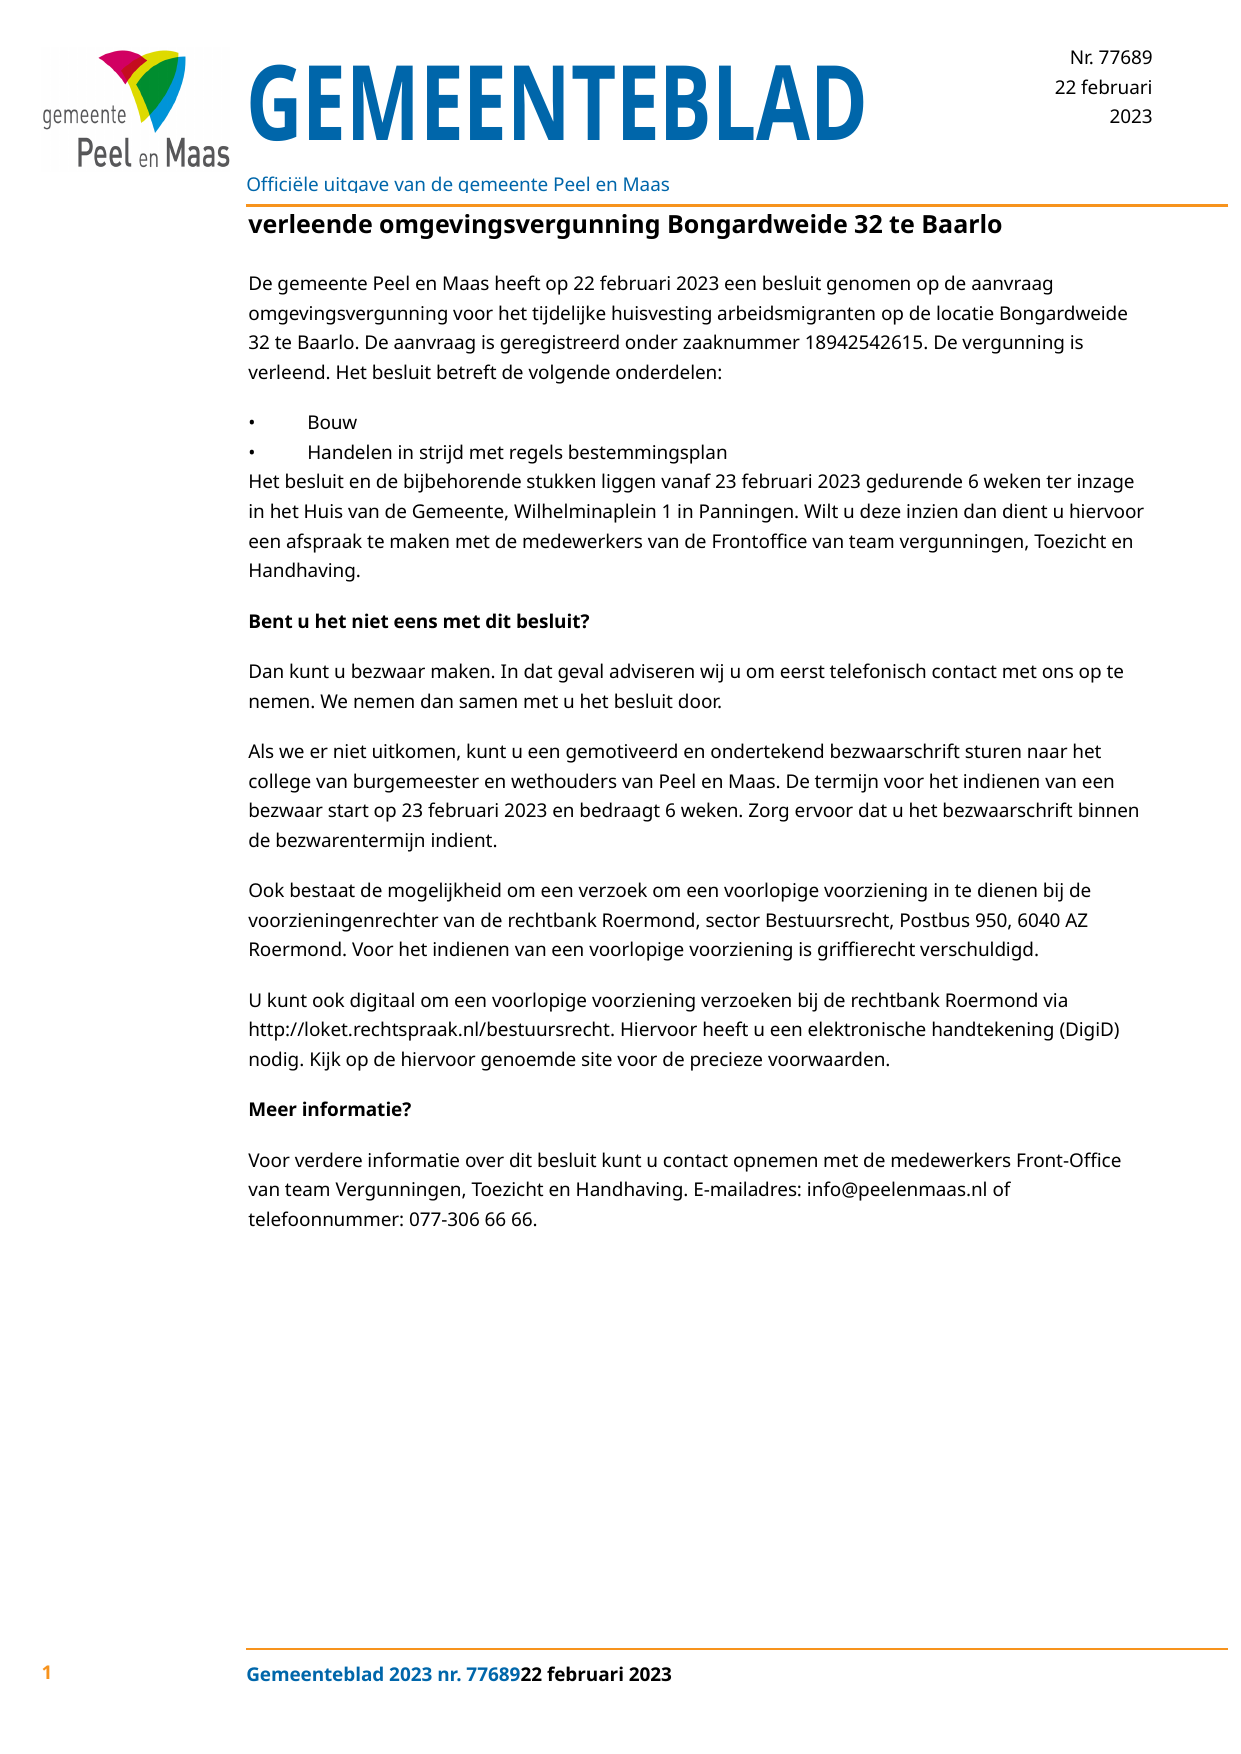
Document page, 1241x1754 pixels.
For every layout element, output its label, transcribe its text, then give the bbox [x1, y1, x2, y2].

picture [41, 47, 231, 172]
text U kunt ook digitaal om een voorlopige voorziening verzoeken bij de rechtbank Roermond via http://loket.rechtspraak.nl/bestuursrecht. Hiervoor heeft u een elektronische handtekening (DigiD) nodig. Kijk op de hiervoor genoemde site voor de precieze voorwaarden. [248, 987, 1152, 1072]
text De gemeente Peel en Maas heeft op 22 februari 2023 een besluit genomen op de aanvraag omgevingsvergunning voor het tijdelijke huisvesting arbeidsmigranten op de locatie Bongardweide 32 te Baarlo. De aanvraag is geregistreerd onder zaaknummer 18942542615. De vergunning is verleend. Het besluit betreft de volgende onderdelen: [248, 270, 1152, 385]
text Ook bestaat de mogelijkheid om een verzoek om een voorlopige voorziening in te dienen bij de voorzieningenrechter van de rechtbank Roermond, sector Bestuursrecht, Postbus 950, 6040 AZ Roermond. Voor het indienen van een voorlopige voorziening is griffierecht verschuldigd. [248, 877, 1152, 962]
text verleende omgevingsvergunning Bongardweide 32 te Baarlo [248, 207, 1152, 241]
text Voor verdere informatie over dit besluit kunt u contact opnemen met de medewerkers Front-Office van team Vergunningen, Toezicht en Handhaving. E-mailadres: info@peelenmaas.nl of telefoonnummer: 077-306 66 66. [248, 1147, 1152, 1232]
list Bouw [248, 409, 1152, 435]
text Als we er niet uitkomen, kunt u een gemotiveerd en ondertekend bezwaarschrift sturen naar het college van burgemeester en wethouders van Peel en Maas. De termijn voor het indienen van een bezwaar start op 23 februari 2023 en bedraagt 6 weken. Zorg ervoor dat u het bezwaarschrift binnen de bezwarentermijn indient. [248, 738, 1152, 853]
list Handelen in strijd met regels bestemmingsplan [248, 439, 1152, 465]
text Bent u het niet eens met dit besluit? [248, 608, 1152, 633]
text Dan kunt u bezwaar maken. In dat geval adviseren wij u om eerst telefonisch contact met ons op te nemen. We nemen dan samen met u het besluit door. [248, 658, 1152, 713]
text Het besluit en de bijbehorende stukken liggen vanaf 23 februari 2023 gedurende 6 weken ter inzage in het Huis van de Gemeente, Wilhelminaplein 1 in Panningen. Wilt u deze inzien dan dient u hiervoor een afspraak te maken met de medewerkers van de Frontoffice van team vergunningen, Toezicht en Handhaving. [248, 469, 1152, 583]
text Meer informatie? [248, 1097, 1152, 1122]
